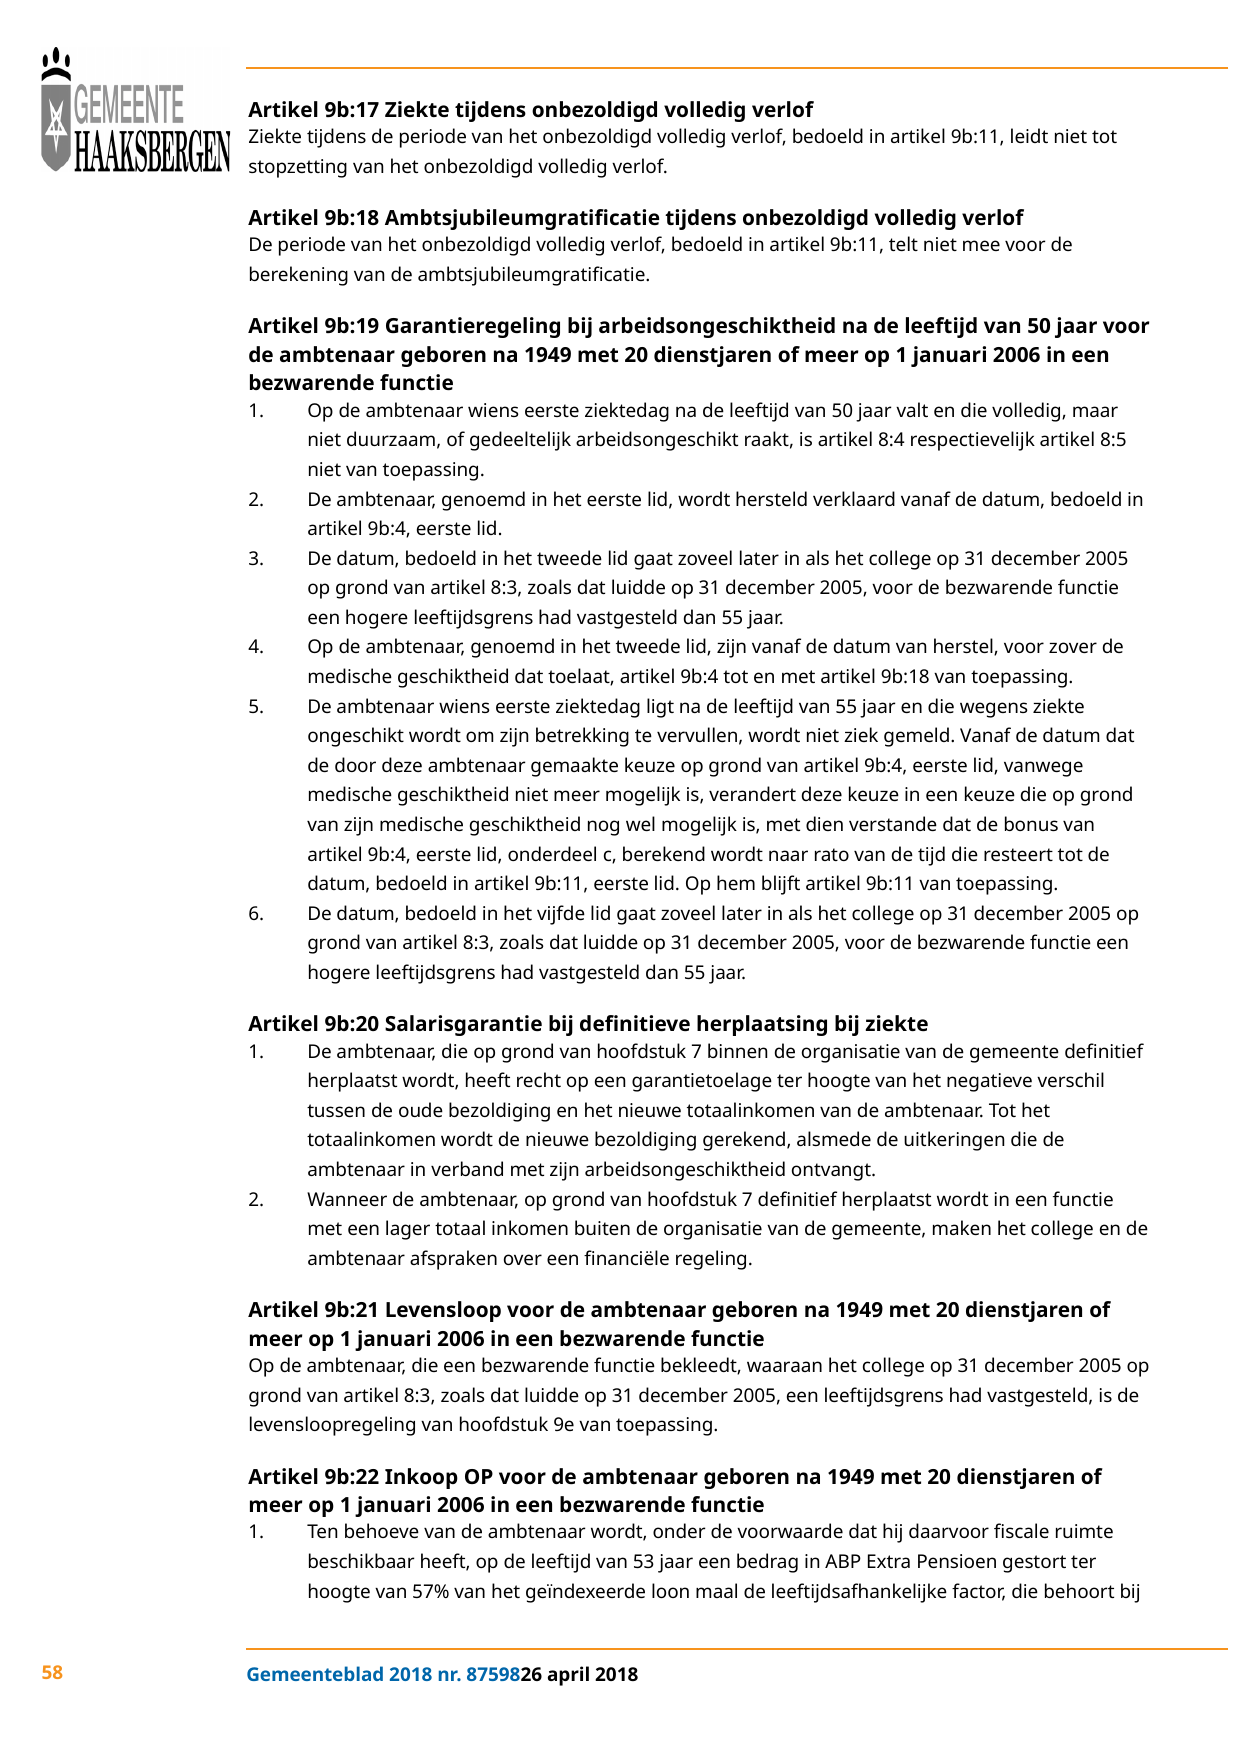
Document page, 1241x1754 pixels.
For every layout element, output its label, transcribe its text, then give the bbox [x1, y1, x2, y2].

text Artikel 9b:19 Garantieregeling bij arbeidsongeschiktheid na de leeftijd van 50 jaar voor de ambtenaar geboren na 1949 met 20 dienstjaren of meer op 1 januari 2006 in een bezwarende functie [248, 312, 1152, 397]
list De datum, bedoeld in het tweede lid gaat zoveel later in als het college op 31 december 2005 op grond van artikel 8:3, zoals dat luidde op 31 december 2005, voor de bezwarende functie een hogere leeftijdsgrens had vastgesteld dan 55 jaar. [248, 545, 1152, 630]
text Op de ambtenaar, die een bezwarende functie bekleedt, waaraan het college op 31 december 2005 op grond van artikel 8:3, zoals dat luidde op 31 december 2005, een leeftijdsgrens had vastgesteld, is de levensloopregeling van hoofdstuk 9e van toepassing. [248, 1352, 1152, 1437]
text Artikel 9b:20 Salarisgarantie bij definitieve herplaatsing bij ziekte [248, 1009, 1152, 1038]
text Artikel 9b:18 Ambtsjubileumgratificatie tijdens onbezoldigd volledig verlof [248, 203, 1152, 232]
text Artikel 9b:22 Inkoop OP voor de ambtenaar geboren na 1949 met 20 dienstjaren of meer op 1 januari 2006 in een bezwarende functie [248, 1462, 1152, 1519]
list De datum, bedoeld in het vijfde lid gaat zoveel later in als het college op 31 december 2005 op grond van artikel 8:3, zoals dat luidde op 31 december 2005, voor de bezwarende functie een hogere leeftijdsgrens had vastgesteld dan 55 jaar. [248, 900, 1152, 985]
list Op de ambtenaar wiens eerste ziektedag na de leeftijd van 50 jaar valt en die volledig, maar niet duurzaam, of gedeeltelijk arbeidsongeschikt raakt, is artikel 8:4 respectievelijk artikel 8:5 niet van toepassing. [248, 397, 1152, 482]
text De periode van het onbezoldigd volledig verlof, bedoeld in artikel 9b:11, telt niet mee voor de berekening van de ambtsjubileumgratificatie. [248, 232, 1152, 287]
list Ten behoeve van de ambtenaar wordt, onder de voorwaarde dat hij daarvoor fiscale ruimte beschikbaar heeft, op de leeftijd van 53 jaar een bedrag in ABP Extra Pensioen gestort ter hoogte van 57% van het geïndexeerde loon maal de leeftijdsafhankelijke factor, die behoort bij [248, 1519, 1152, 1604]
list De ambtenaar, die op grond van hoofdstuk 7 binnen de organisatie van de gemeente definitief herplaatst wordt, heeft recht op een garantietoelage ter hoogte van het negatieve verschil tussen de oude bezoldiging en het nieuwe totaalinkomen van de ambtenaar. Tot het totaalinkomen wordt de nieuwe bezoldiging gerekend, alsmede de uitkeringen die de ambtenaar in verband met zijn arbeidsongeschiktheid ontvangt. [248, 1038, 1152, 1182]
text Artikel 9b:21 Levensloop voor de ambtenaar geboren na 1949 met 20 dienstjaren of meer op 1 januari 2006 in een bezwarende functie [248, 1295, 1152, 1352]
list De ambtenaar, genoemd in het eerste lid, wordt hersteld verklaard vanaf de datum, bedoeld in artikel 9b:4, eerste lid. [248, 486, 1152, 541]
list Op de ambtenaar, genoemd in het tweede lid, zijn vanaf de datum van herstel, voor zover de medische geschiktheid dat toelaat, artikel 9b:4 tot en met artikel 9b:18 van toepassing. [248, 634, 1152, 689]
picture [41, 47, 231, 172]
list Wanneer de ambtenaar, op grond van hoofdstuk 7 definitief herplaatst wordt in een functie met een lager totaal inkomen buiten de organisatie van de gemeente, maken het college en de ambtenaar afspraken over een financiële regeling. [248, 1186, 1152, 1271]
text Artikel 9b:17 Ziekte tijdens onbezoldigd volledig verlof [248, 95, 1152, 123]
list De ambtenaar wiens eerste ziektedag ligt na de leeftijd van 55 jaar en die wegens ziekte ongeschikt wordt om zijn betrekking te vervullen, wordt niet ziek gemeld. Vanaf de datum dat de door deze ambtenaar gemaakte keuze op grond van artikel 9b:4, eerste lid, vanwege medische geschiktheid niet meer mogelijk is, verandert deze keuze in een keuze die op grond van zijn medische geschiktheid nog wel mogelijk is, met dien verstande dat de bonus van artikel 9b:4, eerste lid, onderdeel c, berekend wordt naar rato van de tijd die resteert tot de datum, bedoeld in artikel 9b:11, eerste lid. Op hem blijft artikel 9b:11 van toepassing. [248, 693, 1152, 896]
text Ziekte tijdens de periode van het onbezoldigd volledig verlof, bedoeld in artikel 9b:11, leidt niet tot stopzetting van het onbezoldigd volledig verlof. [248, 123, 1152, 178]
